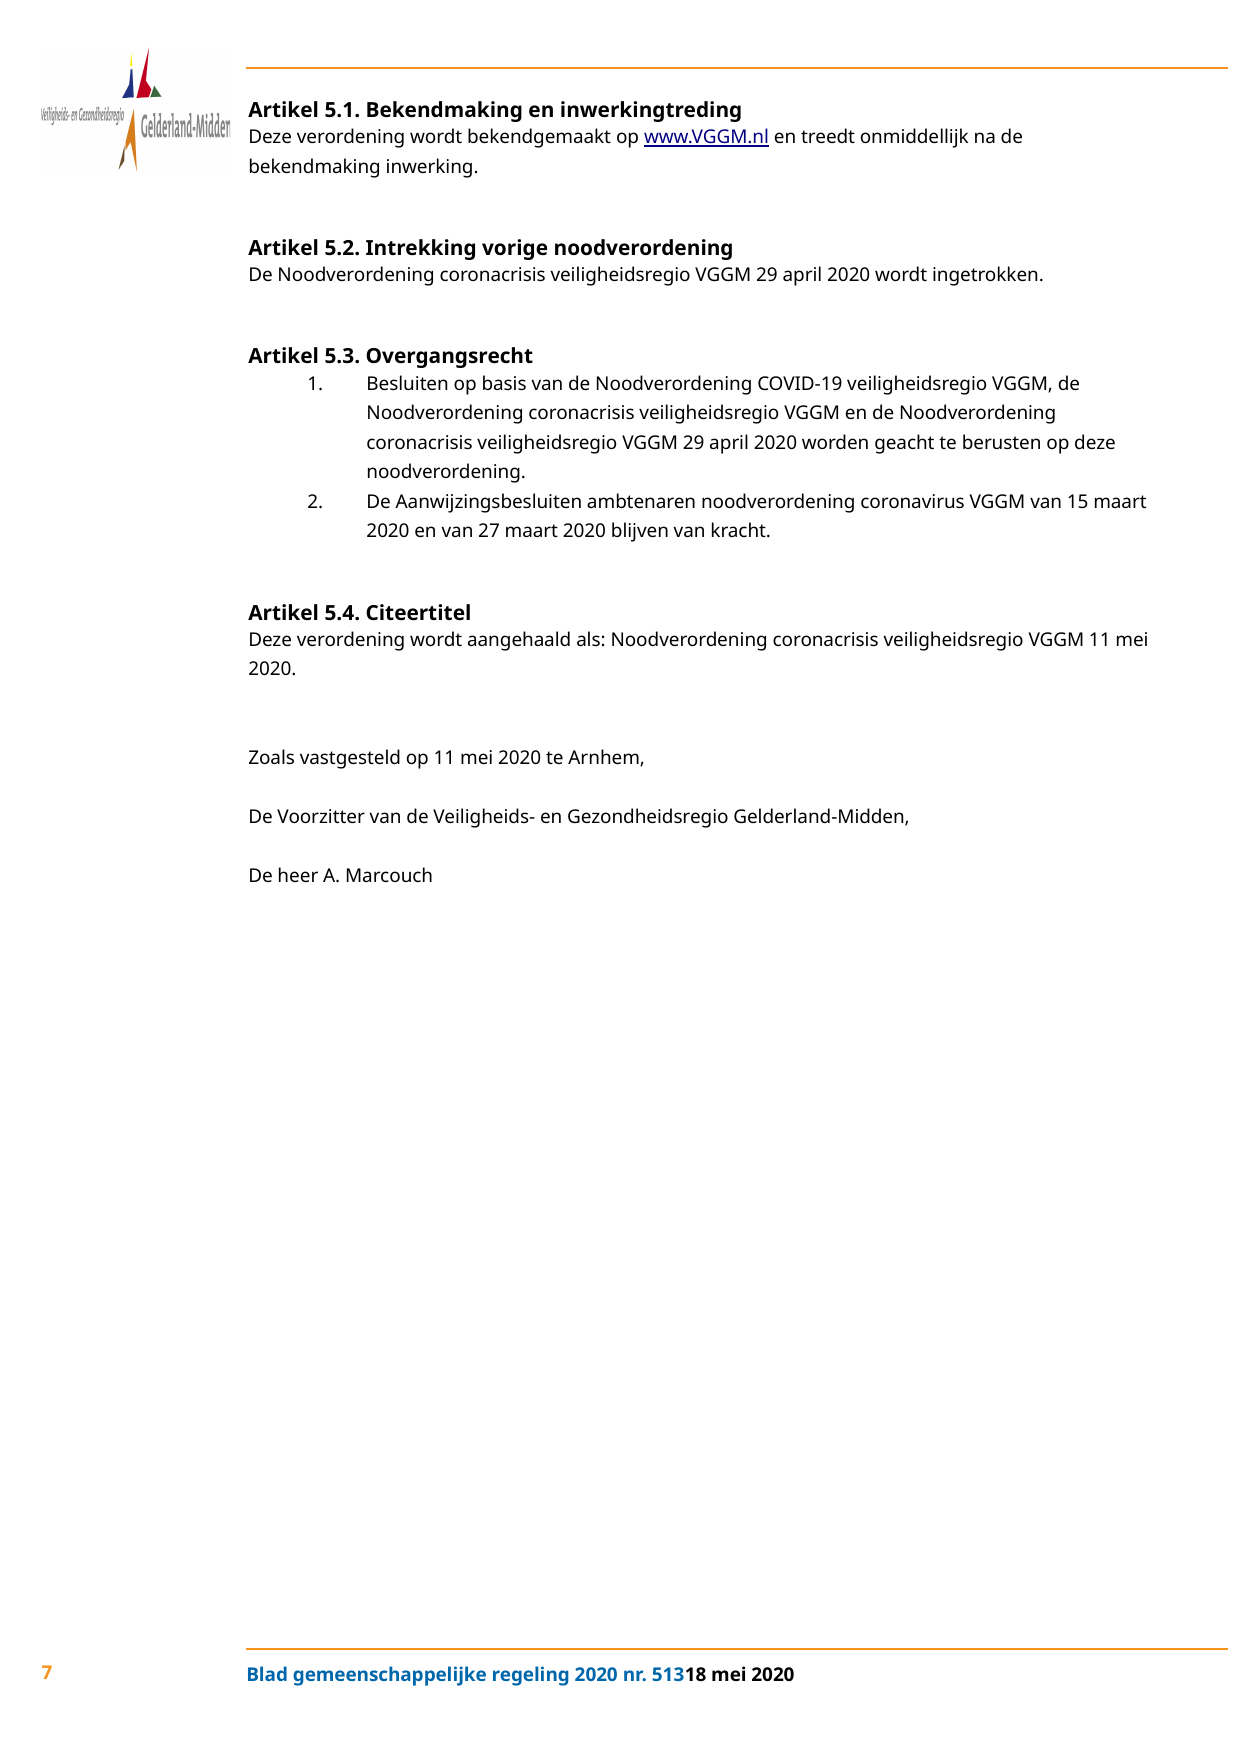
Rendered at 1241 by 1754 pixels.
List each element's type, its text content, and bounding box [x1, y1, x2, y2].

text Artikel 5.2. Intrekking vorige noodverordening [248, 233, 1152, 261]
text De heer A. Marcouch [248, 863, 1152, 888]
text Zoals vastgesteld op 11 mei 2020 te Arnhem, [248, 744, 1152, 770]
text De Voorzitter van de Veiligheids- en Gezondheidsregio Gelderland-Midden, [248, 803, 1152, 829]
text Artikel 5.3. Overgangsrecht [248, 341, 1152, 370]
text De Noodverordening coronacrisis veiligheidsregio VGGM 29 april 2020 wordt ingetrokken. [248, 261, 1152, 287]
list Besluiten op basis van de Noodverordening COVID-19 veiligheidsregio VGGM, de Noodverordening coronacrisis veiligheidsregio VGGM en de Noodverordening coronacrisis veiligheidsregio VGGM 29 april 2020 worden geacht te berusten op deze noodverordening. [307, 370, 1152, 484]
text Deze verordening wordt bekendgemaakt op www.VGGM.nl en treedt onmiddellijk na de bekendmaking inwerking. [248, 123, 1152, 178]
list De Aanwijzingsbesluiten ambtenaren noodverordening coronavirus VGGM van 15 maart 2020 en van 27 maart 2020 blijven van kracht. [307, 488, 1152, 543]
text Artikel 5.1. Bekendmaking en inwerkingtreding [248, 95, 1152, 123]
picture [41, 47, 231, 172]
text Artikel 5.4. Citeertitel [248, 598, 1152, 626]
text Deze verordening wordt aangehaald als: Noodverordening coronacrisis veiligheidsregio VGGM 11 mei 2020. [248, 626, 1152, 681]
